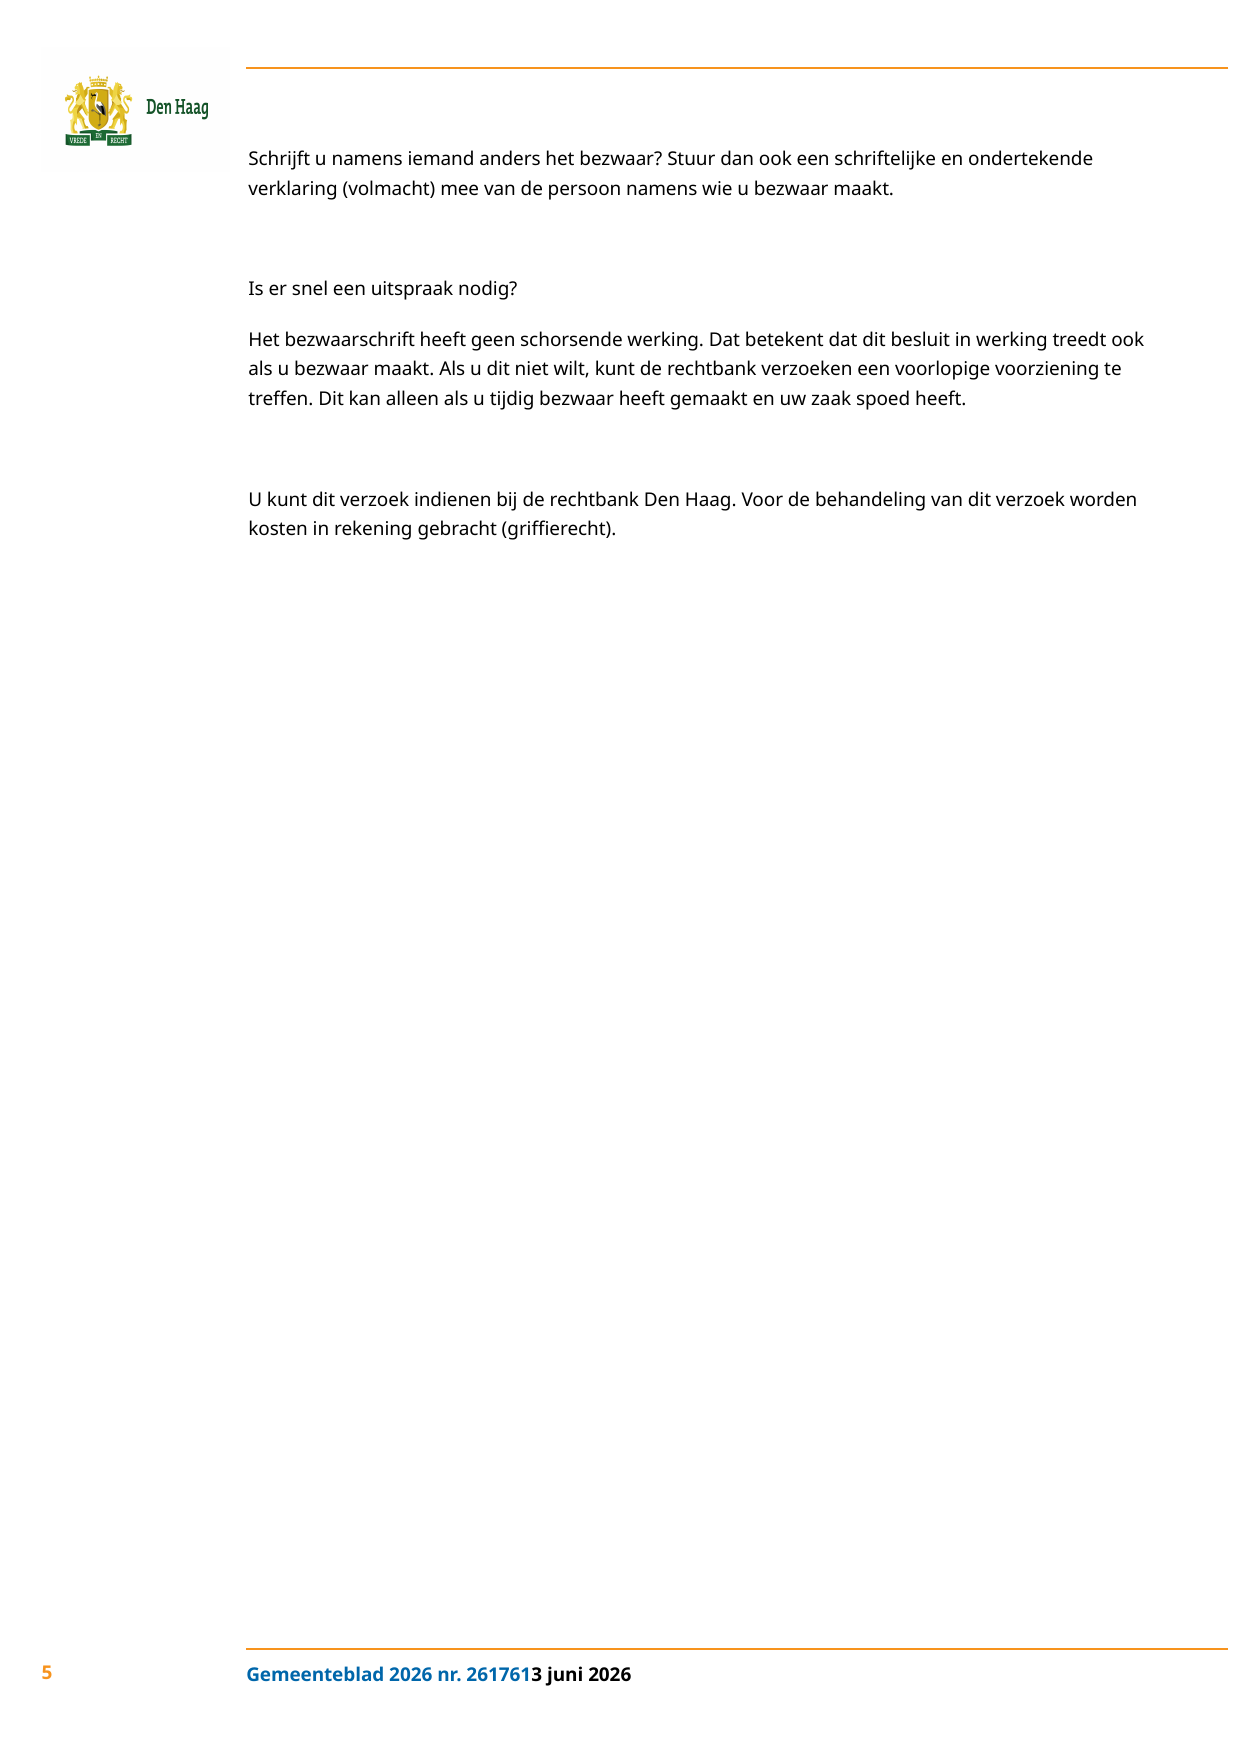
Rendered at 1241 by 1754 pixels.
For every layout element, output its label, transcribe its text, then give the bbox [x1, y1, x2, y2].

picture [41, 47, 231, 172]
text U kunt dit verzoek indienen bij de rechtbank Den Haag. Voor de behandeling van dit verzoek worden kosten in rekening gebracht (griffierecht). [248, 486, 1152, 541]
text Is er snel een uitspraak nodig? [248, 276, 1152, 301]
text Het bezwaarschrift heeft geen schorsende werking. Dat betekent dat dit besluit in werking treedt ook als u bezwaar maakt. Als u dit niet wilt, kunt de rechtbank verzoeken een voorlopige voorziening te treffen. Dit kan alleen als u tijdig bezwaar heeft gemaakt en uw zaak spoed heeft. [248, 326, 1152, 411]
text Schrijft u namens iemand anders het bezwaar? Stuur dan ook een schriftelijke en ondertekende verklaring (volmacht) mee van de persoon namens wie u bezwaar maakt. [248, 145, 1152, 201]
